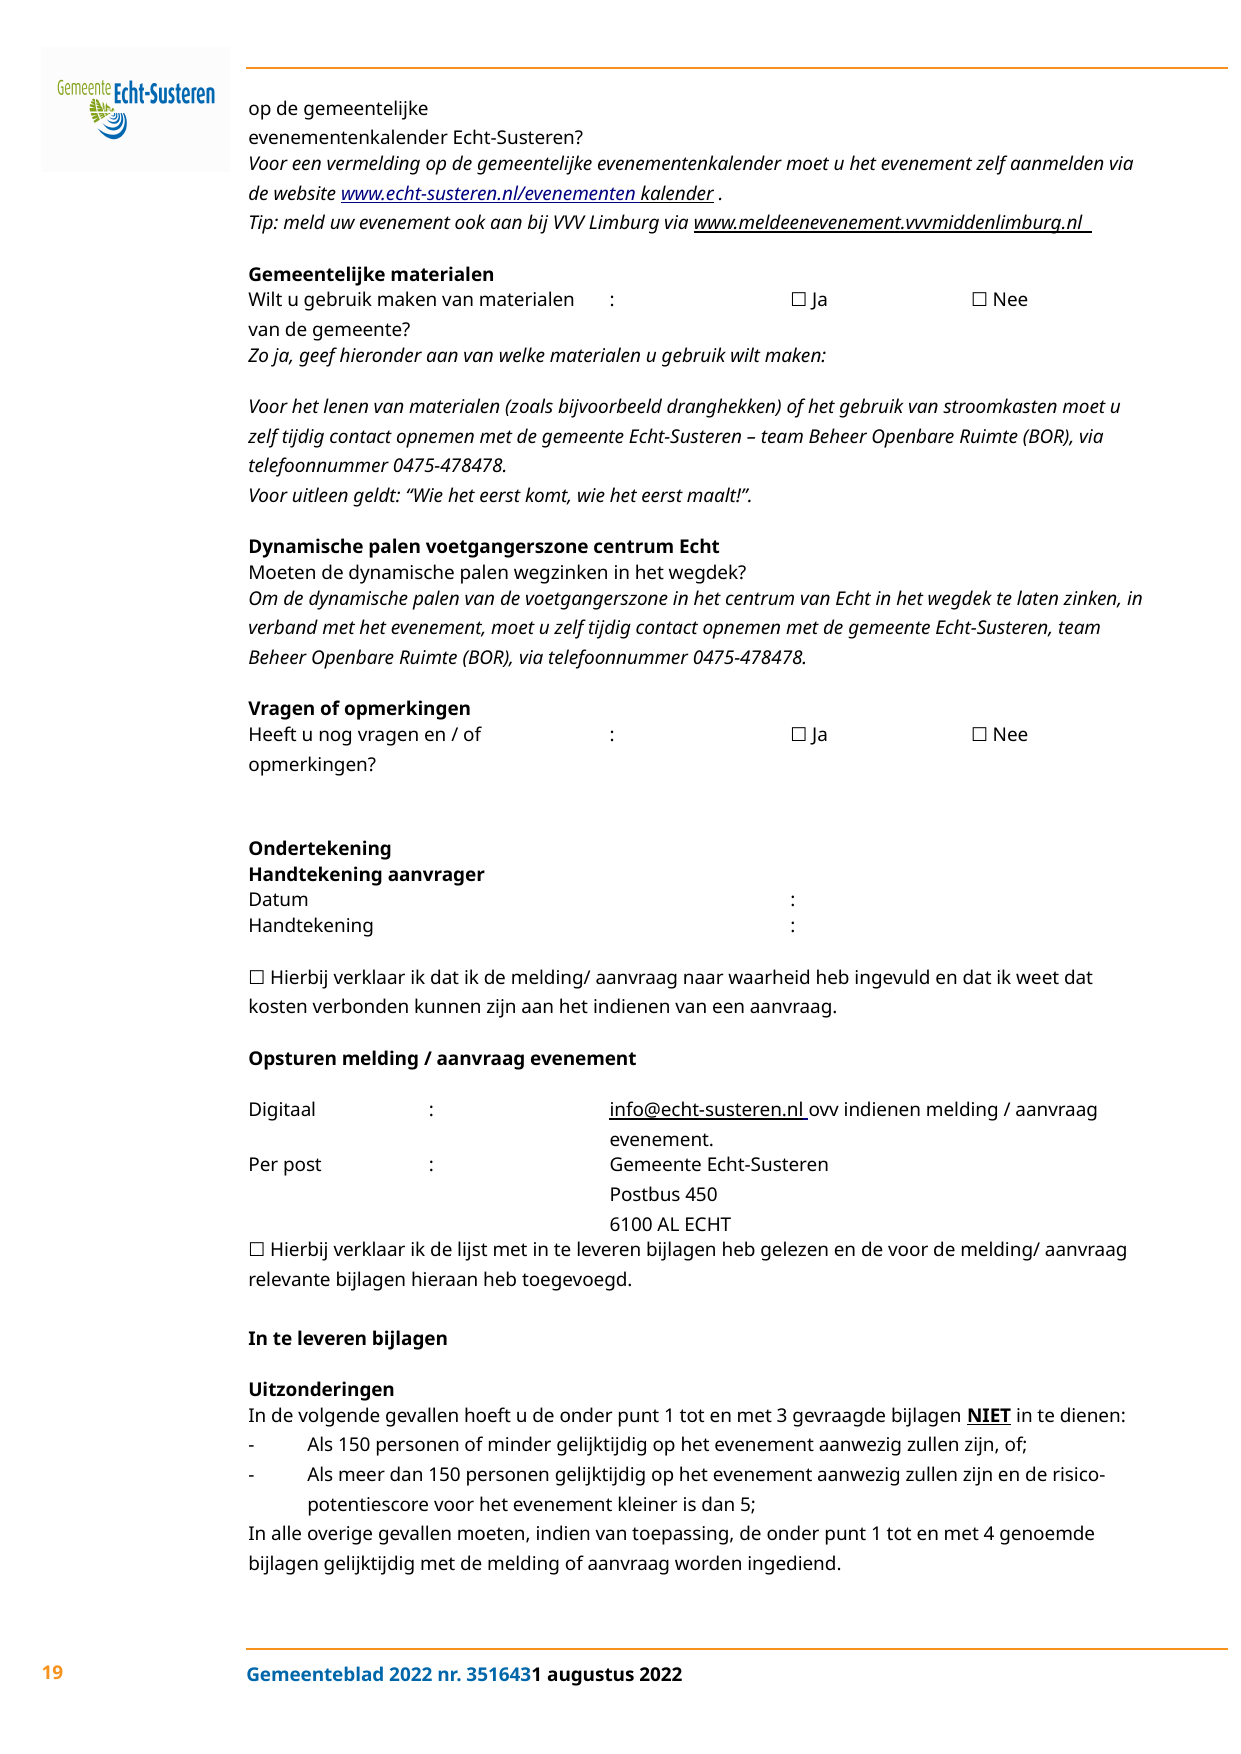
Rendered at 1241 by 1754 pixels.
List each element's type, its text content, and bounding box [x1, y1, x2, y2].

table_cell : [790, 913, 971, 938]
table_cell ☐ Nee [971, 721, 1152, 777]
table_cell Uitzonderingen [248, 1376, 1152, 1402]
table_cell ☐ Ja [790, 286, 971, 342]
table_cell : [790, 887, 971, 912]
table_cell Handtekening aanvrager [248, 861, 1152, 887]
table_cell : [609, 721, 790, 777]
table_cell ☐ Nee [971, 286, 1152, 342]
table_cell [248, 1019, 1152, 1045]
table_cell Zo ja, geef hieronder aan van welke materialen u gebruik wilt maken: [248, 342, 1152, 367]
table_cell Gemeente Echt-Susteren Postbus 450 6100 AL ECHT [609, 1152, 1152, 1237]
table_cell op de gemeentelijke evenementenkalender Echt-Susteren? [248, 95, 609, 150]
table_header Ondertekening [248, 835, 1152, 861]
table_cell Handtekening [248, 913, 790, 938]
table_cell Moeten de dynamische palen wegzinken in het wegdek? [248, 559, 1152, 585]
table_cell [971, 887, 1152, 912]
table_cell : [609, 286, 790, 342]
table_cell Vragen of opmerkingen [248, 696, 1152, 721]
table_cell Datum [248, 887, 790, 912]
table_cell [248, 670, 1152, 696]
table_cell info@echt-susteren.nl ovv indienen melding / aanvraag evenement. [609, 1096, 1152, 1152]
table_cell Heeft u nog vragen en / of opmerkingen? [248, 721, 609, 777]
table_cell ☐ Hierbij verklaar ik de lijst met in te leveren bijlagen heb gelezen en de voor de melding/ aanvraag relevante bijlagen hieraan heb toegevoegd. [248, 1237, 1152, 1292]
table_header In te leveren bijlagen [248, 1325, 1152, 1351]
table_cell Wilt u gebruik maken van materialen van de gemeente? [248, 286, 609, 342]
table_cell [248, 508, 1152, 533]
table_cell Voor het lenen van materialen (zoals bijvoorbeeld dranghekken) of het gebruik van stroomkasten moet u zelf tijdig contact opnemen met de gemeente Echt-Susteren – team Beheer Openbare Ruimte (BOR), via telefoonnummer 0475-478478. Voor uitleen geldt: “Wie het eerst komt, wie het eerst maalt!”. [248, 393, 1152, 508]
table_cell : [429, 1096, 609, 1152]
table_cell Dynamische palen voetgangerszone centrum Echt [248, 534, 1152, 559]
table_cell [971, 95, 1152, 150]
table_cell : [429, 1152, 609, 1237]
table_cell [248, 368, 1152, 393]
table_cell ☐ Ja [790, 721, 971, 777]
table_cell Gemeentelijke materialen [248, 261, 1152, 286]
table_cell ☐ Hierbij verklaar ik dat ik de melding/ aanvraag naar waarheid heb ingevuld en dat ik weet dat kosten verbonden kunnen zijn aan het indienen van een aanvraag. [248, 964, 1152, 1019]
table_cell Opsturen melding / aanvraag evenement [248, 1045, 1152, 1071]
table_cell Om de dynamische palen van de voetgangerszone in het centrum van Echt in het wegdek te laten zinken, in verband met het evenement, moet u zelf tijdig contact opnemen met de gemeente Echt-Susteren, team Beheer Openbare Ruimte (BOR), via telefoonnummer 0475-478478. [248, 585, 1152, 670]
picture [41, 47, 231, 172]
table_cell [248, 1351, 1152, 1376]
table_cell [248, 235, 1152, 261]
table_cell In de volgende gevallen hoeft u de onder punt 1 tot en met 3 gevraagde bijlagen NIET in te dienen: Als 150 personen of minder gelijktijdig op het evenement aanwezig zullen zijn, of; Als meer dan 150 personen gelijktijdig op het evenement aanwezig zullen zijn en de risico- potentiescore voor het evenement kleiner is dan 5; In alle overige gevallen moeten, indien van toepassing, de onder punt 1 tot en met 4 genoemde bijlagen gelijktijdig met de melding of aanvraag worden ingediend. [248, 1402, 1152, 1576]
table_cell Per post [248, 1152, 429, 1237]
table_cell [248, 938, 1152, 964]
table_cell [248, 1071, 1152, 1096]
table_cell [248, 777, 1152, 802]
table_cell Voor een vermelding op de gemeentelijke evenementenkalender moet u het evenement zelf aanmelden via de website www.echt-susteren.nl/evenementen kalender . Tip: meld uw evenement ook aan bij VVV Limburg via www.meldeenevenement.vvvmiddenlimburg.nl [248, 150, 1152, 235]
table_cell Digitaal [248, 1096, 429, 1152]
table_cell [971, 913, 1152, 938]
table_cell [790, 95, 971, 150]
table_cell [609, 95, 790, 150]
